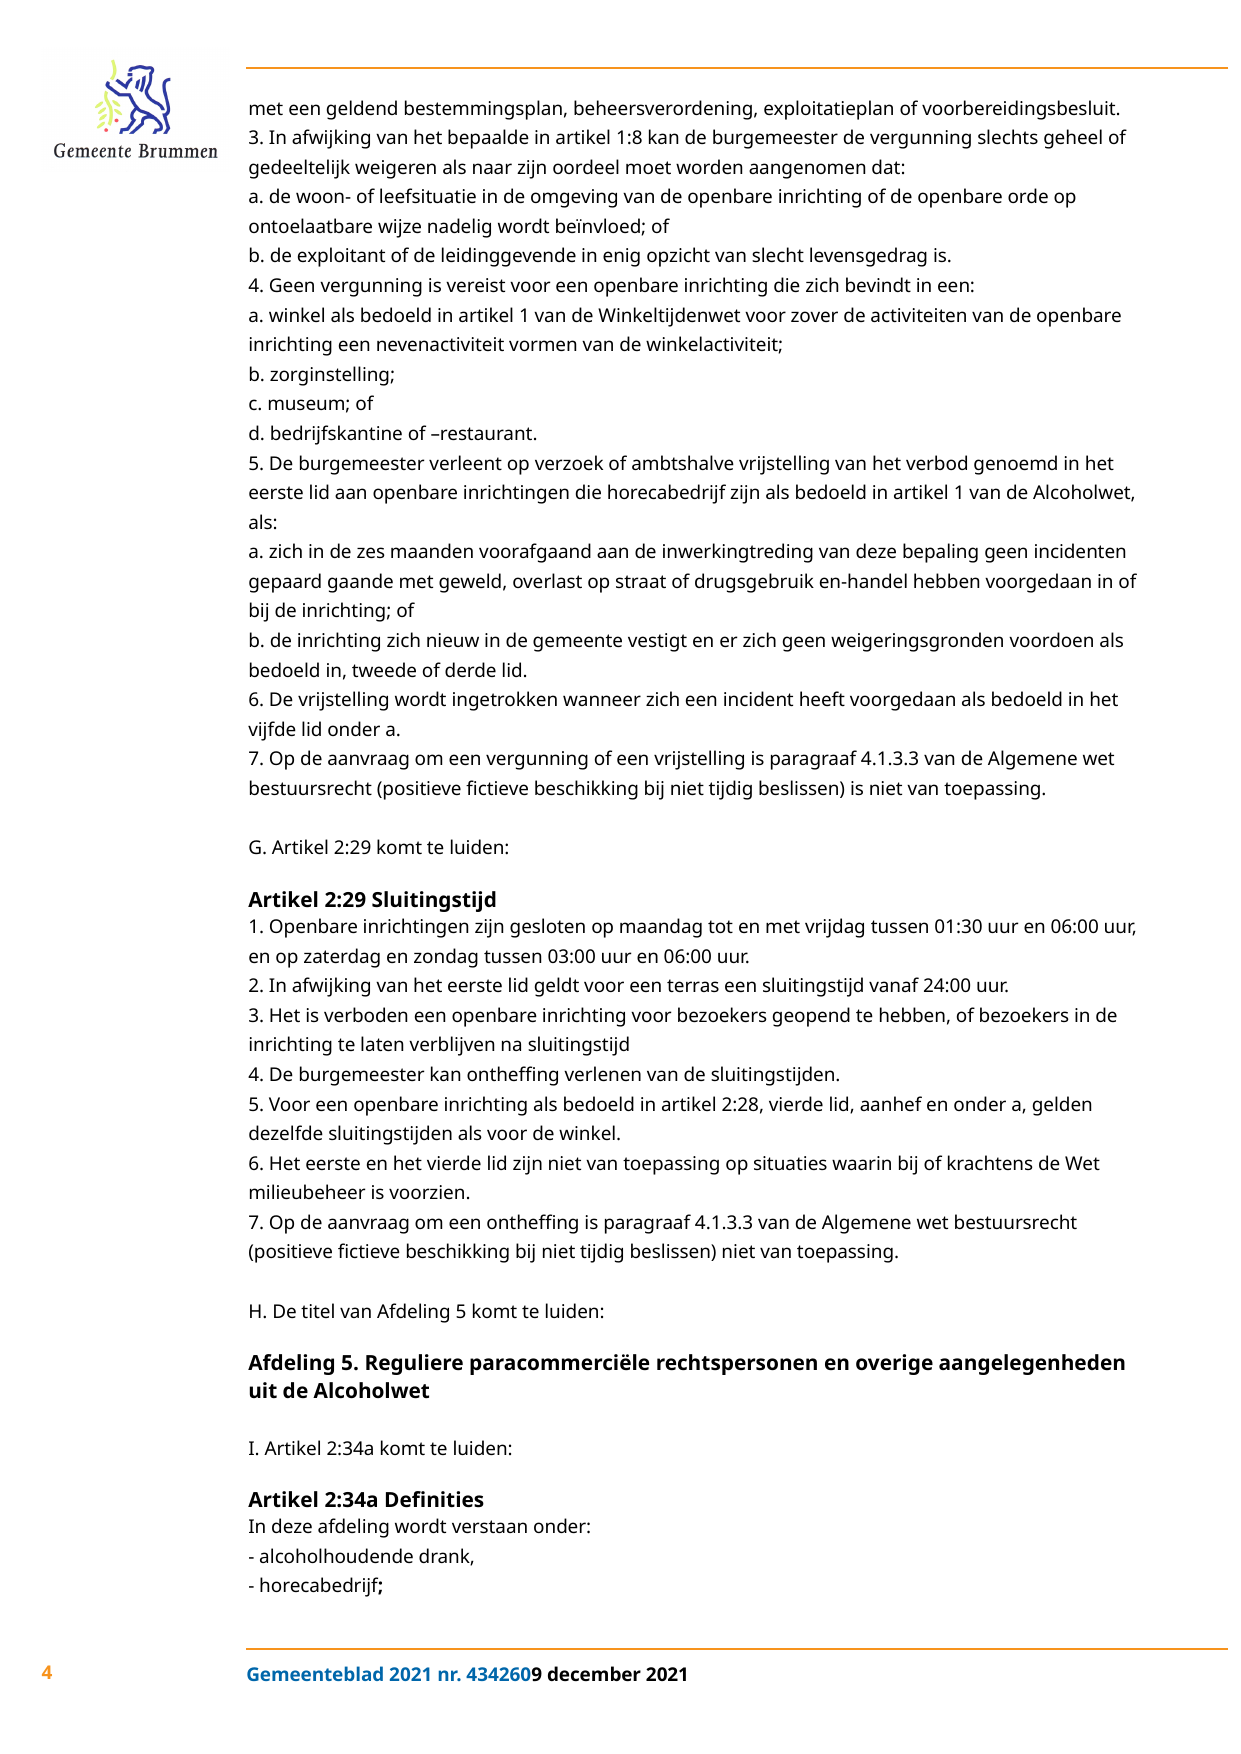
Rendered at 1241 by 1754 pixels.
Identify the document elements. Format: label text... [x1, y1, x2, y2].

text b. zorginstelling; [248, 361, 1152, 387]
text b. de exploitant of de leidinggevende in enig opzicht van slecht levensgedrag is. [248, 243, 1152, 268]
text 4. Geen vergunning is vereist voor een openbare inrichting die zich bevindt in een: [248, 272, 1152, 298]
text b. de inrichting zich nieuw in de gemeente vestigt en er zich geen weigeringsgronden voordoen als bedoeld in, tweede of derde lid. [248, 627, 1152, 683]
text 1. Openbare inrichtingen zijn gesloten op maandag tot en met vrijdag tussen 01:30 uur en 06:00 uur, en op zaterdag en zondag tussen 03:00 uur en 06:00 uur. [248, 913, 1152, 968]
text a. winkel als bedoeld in artikel 1 van de Winkeltijdenwet voor zover de activiteiten van de openbare inrichting een nevenactiviteit vormen van de winkelactiviteit; [248, 302, 1152, 357]
text In deze afdeling wordt verstaan onder: [248, 1513, 1152, 1539]
text 5. De burgemeester verleent op verzoek of ambtshalve vrijstelling van het verbod genoemd in het eerste lid aan openbare inrichtingen die horecabedrijf zijn als bedoeld in artikel 1 van de Alcoholwet, als: [248, 450, 1152, 535]
text 6. Het eerste en het vierde lid zijn niet van toepassing op situaties waarin bij of krachtens de Wet milieubeheer is voorzien. [248, 1150, 1152, 1205]
text 6. De vrijstelling wordt ingetrokken wanneer zich een incident heeft voorgedaan als bedoeld in het vijfde lid onder a. [248, 686, 1152, 742]
text 5. Voor een openbare inrichting als bedoeld in artikel 2:28, vierde lid, aanhef en onder a, gelden dezelfde sluitingstijden als voor de winkel. [248, 1091, 1152, 1146]
text H. De titel van Afdeling 5 komt te luiden: [248, 1298, 1152, 1323]
text 7. Op de aanvraag om een ontheffing is paragraaf 4.1.3.3 van de Algemene wet bestuursrecht (positieve fictieve beschikking bij niet tijdig beslissen) niet van toepassing. [248, 1209, 1152, 1264]
text 4. De burgemeester kan ontheffing verlenen van de sluitingstijden. [248, 1061, 1152, 1087]
text Afdeling 5. Reguliere paracommerciële rechtspersonen en overige aangelegenheden uit de Alcoholwet [248, 1348, 1152, 1405]
text 7. Op de aanvraag om een vergunning of een vrijstelling is paragraaf 4.1.3.3 van de Algemene wet bestuursrecht (positieve fictieve beschikking bij niet tijdig beslissen) is niet van toepassing. [248, 746, 1152, 801]
text G. Artikel 2:29 komt te luiden: [248, 834, 1152, 860]
text - alcoholhoudende drank, [248, 1543, 1152, 1569]
text d. bedrijfskantine of –restaurant. [248, 420, 1152, 446]
text - horecabedrijf; [248, 1573, 1152, 1598]
picture [41, 47, 231, 172]
text c. museum; of [248, 391, 1152, 416]
text 2. In afwijking van het eerste lid geldt voor een terras een sluitingstijd vanaf 24:00 uur. [248, 972, 1152, 998]
text met een geldend bestemmingsplan, beheersverordening, exploitatieplan of voorbereidingsbesluit. [248, 95, 1152, 121]
text Artikel 2:29 Sluitingstijd [248, 885, 1152, 913]
text a. zich in de zes maanden voorafgaand aan de inwerkingtreding van deze bepaling geen incidenten gepaard gaande met geweld, overlast op straat of drugsgebruik en-handel hebben voorgedaan in of bij de inrichting; of [248, 538, 1152, 623]
text 3. In afwijking van het bepaalde in artikel 1:8 kan de burgemeester de vergunning slechts geheel of gedeeltelijk weigeren als naar zijn oordeel moet worden aangenomen dat: [248, 124, 1152, 180]
text a. de woon- of leefsituatie in de omgeving van de openbare inrichting of de openbare orde op ontoelaatbare wijze nadelig wordt beïnvloed; of [248, 183, 1152, 239]
text 3. Het is verboden een openbare inrichting voor bezoekers geopend te hebben, of bezoekers in de inrichting te laten verblijven na sluitingstijd [248, 1002, 1152, 1057]
text Artikel 2:34a Definities [248, 1485, 1152, 1513]
text I. Artikel 2:34a komt te luiden: [248, 1435, 1152, 1460]
